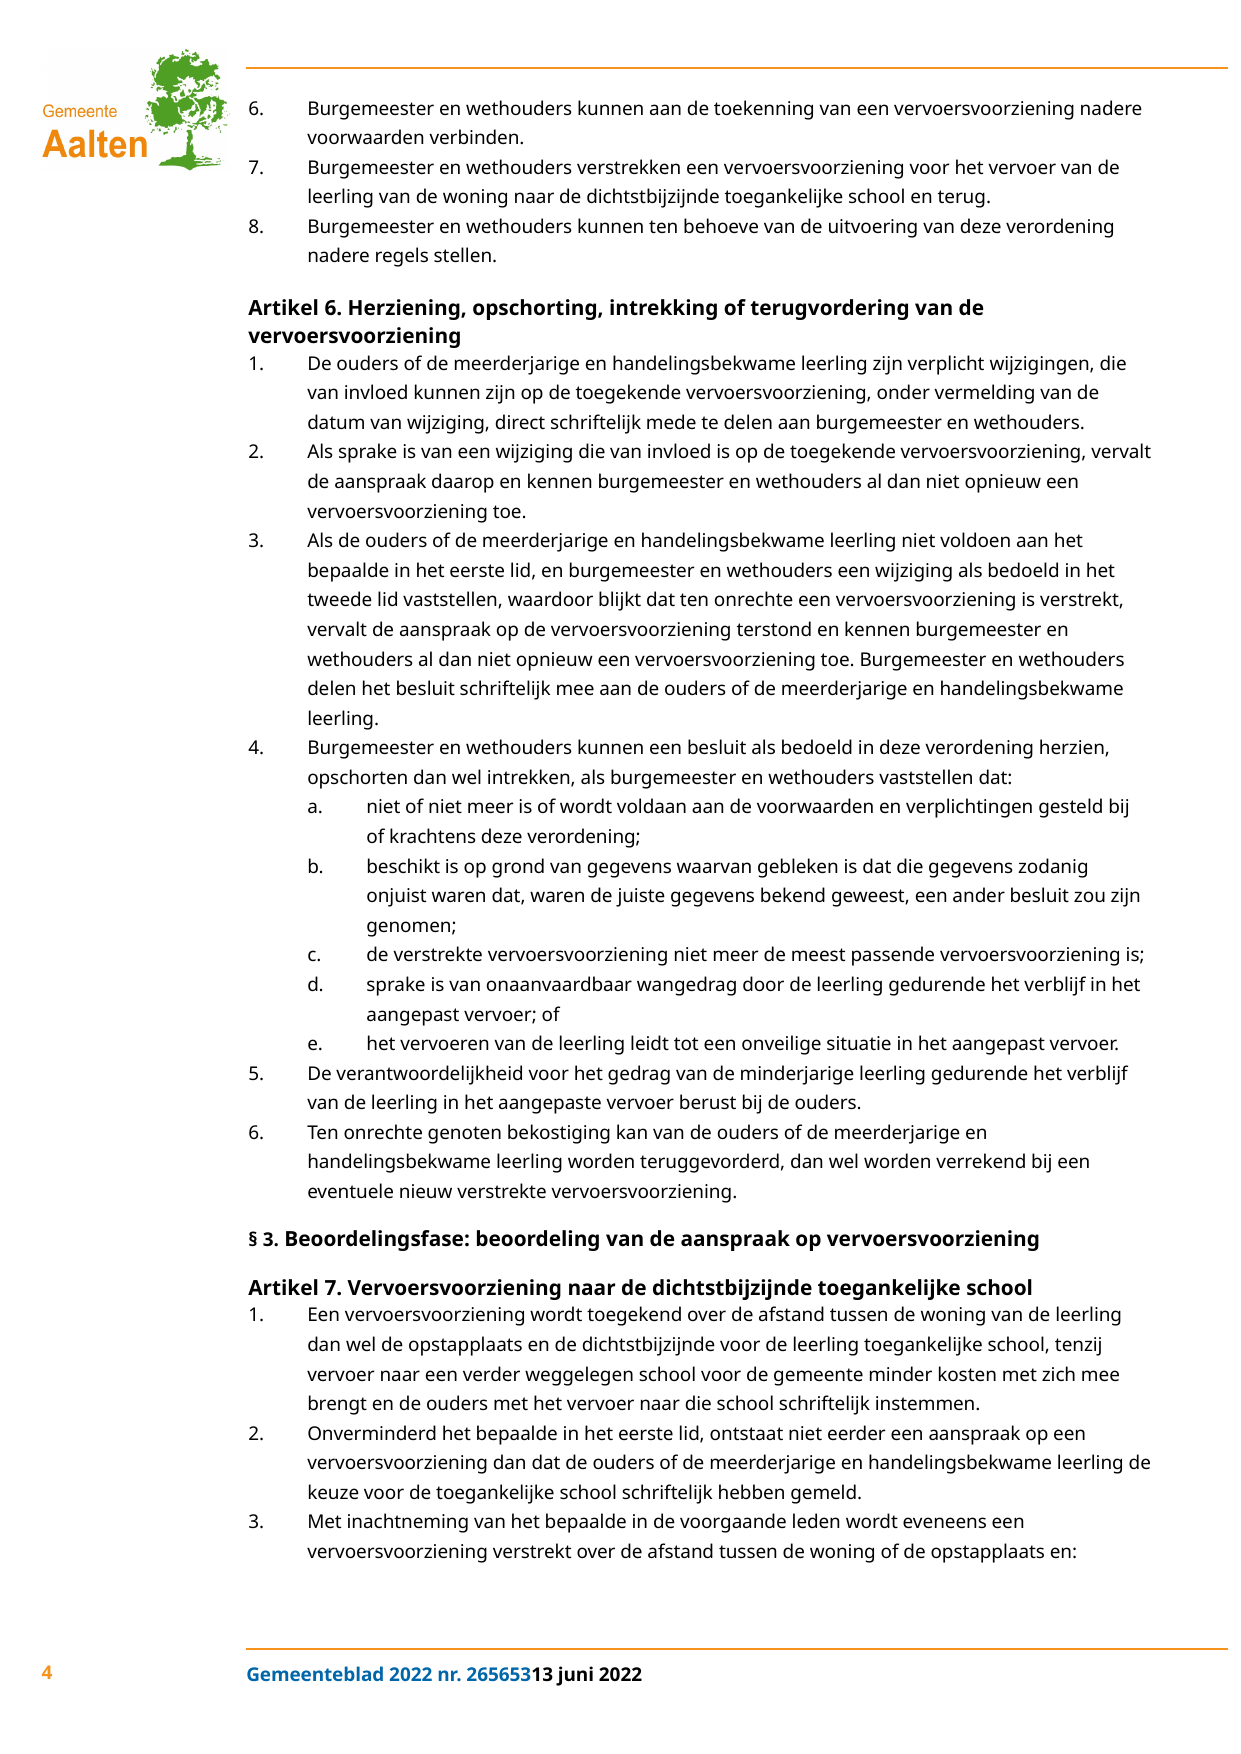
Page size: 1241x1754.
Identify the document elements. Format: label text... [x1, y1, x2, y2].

list Een vervoersvoorziening wordt toegekend over de afstand tussen de woning van de leerling dan wel de opstapplaats en de dichtstbijzijnde voor de leerling toegankelijke school, tenzij vervoer naar een verder weggelegen school voor de gemeente minder kosten met zich mee brengt en de ouders met het vervoer naar die school schriftelijk instemmen. [248, 1302, 1152, 1416]
list Burgemeester en wethouders kunnen ten behoeve van de uitvoering van deze verordening nadere regels stellen. [248, 213, 1152, 268]
list Als de ouders of de meerderjarige en handelingsbekwame leerling niet voldoen aan het bepaalde in het eerste lid, en burgemeester en wethouders een wijziging als bedoeld in het tweede lid vaststellen, waardoor blijkt dat ten onrechte een vervoersvoorziening is verstrekt, vervalt de aanspraak op de vervoersvoorziening terstond en kennen burgemeester en wethouders al dan niet opnieuw een vervoersvoorziening toe. Burgemeester en wethouders delen het besluit schriftelijk mee aan de ouders of de meerderjarige en handelingsbekwame leerling. [248, 527, 1152, 731]
list Met inachtneming van het bepaalde in de voorgaande leden wordt eveneens een vervoersvoorziening verstrekt over de afstand tussen de woning of de opstapplaats en: [248, 1509, 1152, 1564]
list Onverminderd het bepaalde in het eerste lid, ontstaat niet eerder een aanspraak op een vervoersvoorziening dan dat de ouders of de meerderjarige en handelingsbekwame leerling de keuze voor de toegankelijke school schriftelijk hebben gemeld. [248, 1420, 1152, 1505]
text Artikel 6. Herziening, opschorting, intrekking of terugvordering van de vervoersvoorziening [248, 293, 1152, 350]
list niet of niet meer is of wordt voldaan aan de voorwaarden en verplichtingen gesteld bij of krachtens deze verordening; [307, 794, 1152, 849]
list beschikt is op grond van gegevens waarvan gebleken is dat die gegevens zodanig onjuist waren dat, waren de juiste gegevens bekend geweest, een ander besluit zou zijn genomen; [307, 853, 1152, 938]
list De verantwoordelijkheid voor het gedrag van de minderjarige leerling gedurende het verblijf van de leerling in het aangepaste vervoer berust bij de ouders. [248, 1060, 1152, 1115]
list Burgemeester en wethouders kunnen een besluit als bedoeld in deze verordening herzien, opschorten dan wel intrekken, als burgemeester en wethouders vaststellen dat: [248, 734, 1152, 790]
list De ouders of de meerderjarige en handelingsbekwame leerling zijn verplicht wijzigingen, die van invloed kunnen zijn op de toegekende vervoersvoorziening, onder vermelding van de datum van wijziging, direct schriftelijk mede te delen aan burgemeester en wethouders. [248, 350, 1152, 435]
list Burgemeester en wethouders verstrekken een vervoersvoorziening voor het vervoer van de leerling van de woning naar de dichtstbijzijnde toegankelijke school en terug. [248, 154, 1152, 209]
list sprake is van onaanvaardbaar wangedrag door de leerling gedurende het verblijf in het aangepast vervoer; of [307, 971, 1152, 1027]
list Als sprake is van een wijziging die van invloed is op de toegekende vervoersvoorziening, vervalt de aanspraak daarop en kennen burgemeester en wethouders al dan niet opnieuw een vervoersvoorziening toe. [248, 439, 1152, 524]
text § 3. Beoordelingsfase: beoordeling van de aanspraak op vervoersvoorziening [248, 1224, 1152, 1252]
list de verstrekte vervoersvoorziening niet meer de meest passende vervoersvoorziening is; [307, 942, 1152, 967]
text Artikel 7. Vervoersvoorziening naar de dichtstbijzijnde toegankelijke school [248, 1273, 1152, 1302]
list het vervoeren van de leerling leidt tot een onveilige situatie in het aangepast vervoer. [307, 1030, 1152, 1056]
list Ten onrechte genoten bekostiging kan van de ouders of de meerderjarige en handelingsbekwame leerling worden teruggevorderd, dan wel worden verrekend bij een eventuele nieuw verstrekte vervoersvoorziening. [248, 1119, 1152, 1204]
list Burgemeester en wethouders kunnen aan de toekenning van een vervoersvoorziening nadere voorwaarden verbinden. [248, 95, 1152, 150]
picture [41, 47, 231, 172]
